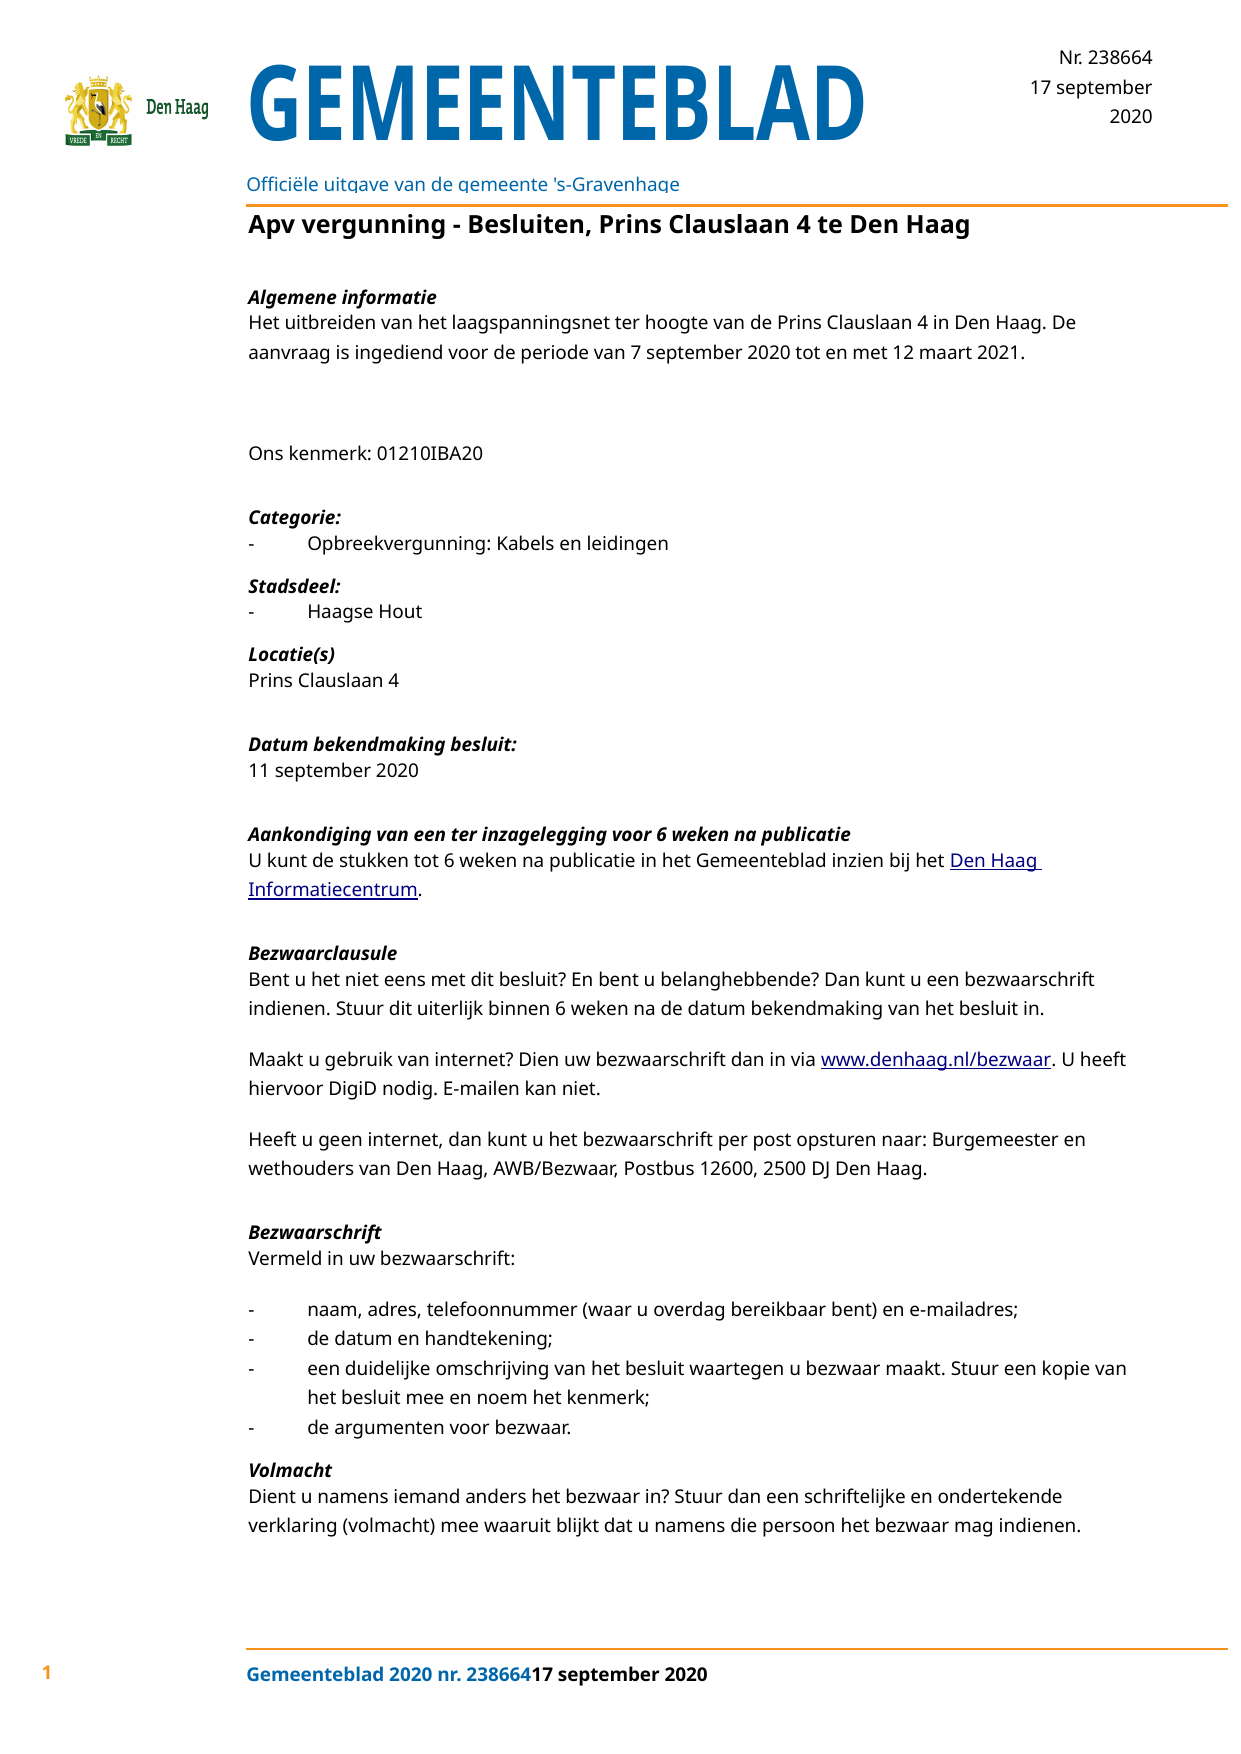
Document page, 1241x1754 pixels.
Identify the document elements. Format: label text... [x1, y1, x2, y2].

text Bent u het niet eens met dit besluit? En bent u belanghebbende? Dan kunt u een bezwaarschrift indienen. Stuur dit uiterlijk binnen 6 weken na de datum bekendmaking van het besluit in. [248, 966, 1152, 1021]
list een duidelijke omschrijving van het besluit waartegen u bezwaar maakt. Stuur een kopie van het besluit mee en noem het kenmerk; [248, 1355, 1152, 1410]
text Dient u namens iemand anders het bezwaar in? Stuur dan een schriftelijke en ondertekende verklaring (volmacht) mee waaruit blijkt dat u namens die persoon het bezwaar mag indienen. [248, 1483, 1152, 1538]
text Locatie(s) [248, 642, 1152, 667]
text Bezwaarclausule [248, 940, 1152, 966]
list de datum en handtekening; [248, 1325, 1152, 1351]
text Maakt u gebruik van internet? Dien uw bezwaarschrift dan in via www.denhaag.nl/bezwaar. U heeft hiervoor DigiD nodig. E-mailen kan niet. [248, 1046, 1152, 1101]
text Apv vergunning - Besluiten, Prins Clauslaan 4 te Den Haag [248, 207, 1152, 241]
text Heeft u geen internet, dan kunt u het bezwaarschrift per post opsturen naar: Burgemeester en wethouders van Den Haag, AWB/Bezwaar, Postbus 12600, 2500 DJ Den Haag. [248, 1126, 1152, 1181]
text Algemene informatie [248, 284, 1152, 309]
picture [41, 47, 231, 172]
text Prins Clauslaan 4 [248, 667, 1152, 693]
text Volmacht [248, 1457, 1152, 1483]
list Opbreekvergunning: Kabels en leidingen [248, 530, 1152, 555]
list naam, adres, telefoonnummer (waar u overdag bereikbaar bent) en e-mailadres; [248, 1296, 1152, 1321]
text Datum bekendmaking besluit: [248, 731, 1152, 757]
text Bezwaarschrift [248, 1219, 1152, 1245]
text Het uitbreiden van het laagspanningsnet ter hoogte van de Prins Clauslaan 4 in Den Haag. De aanvraag is ingediend voor de periode van 7 september 2020 tot en met 12 maart 2021. [248, 309, 1152, 365]
list de argumenten voor bezwaar. [248, 1414, 1152, 1440]
text Ons kenmerk: 01210IBA20 [248, 440, 1152, 466]
text Stadsdeel: [248, 573, 1152, 598]
list Haagse Hout [248, 598, 1152, 624]
text U kunt de stukken tot 6 weken na publicatie in het Gemeenteblad inzien bij het Den Haag Informatiecentrum. [248, 847, 1152, 902]
text Aankondiging van een ter inzagelegging voor 6 weken na publicatie [248, 821, 1152, 847]
text Categorie: [248, 504, 1152, 530]
text Vermeld in uw bezwaarschrift: [248, 1245, 1152, 1271]
text 11 september 2020 [248, 757, 1152, 783]
